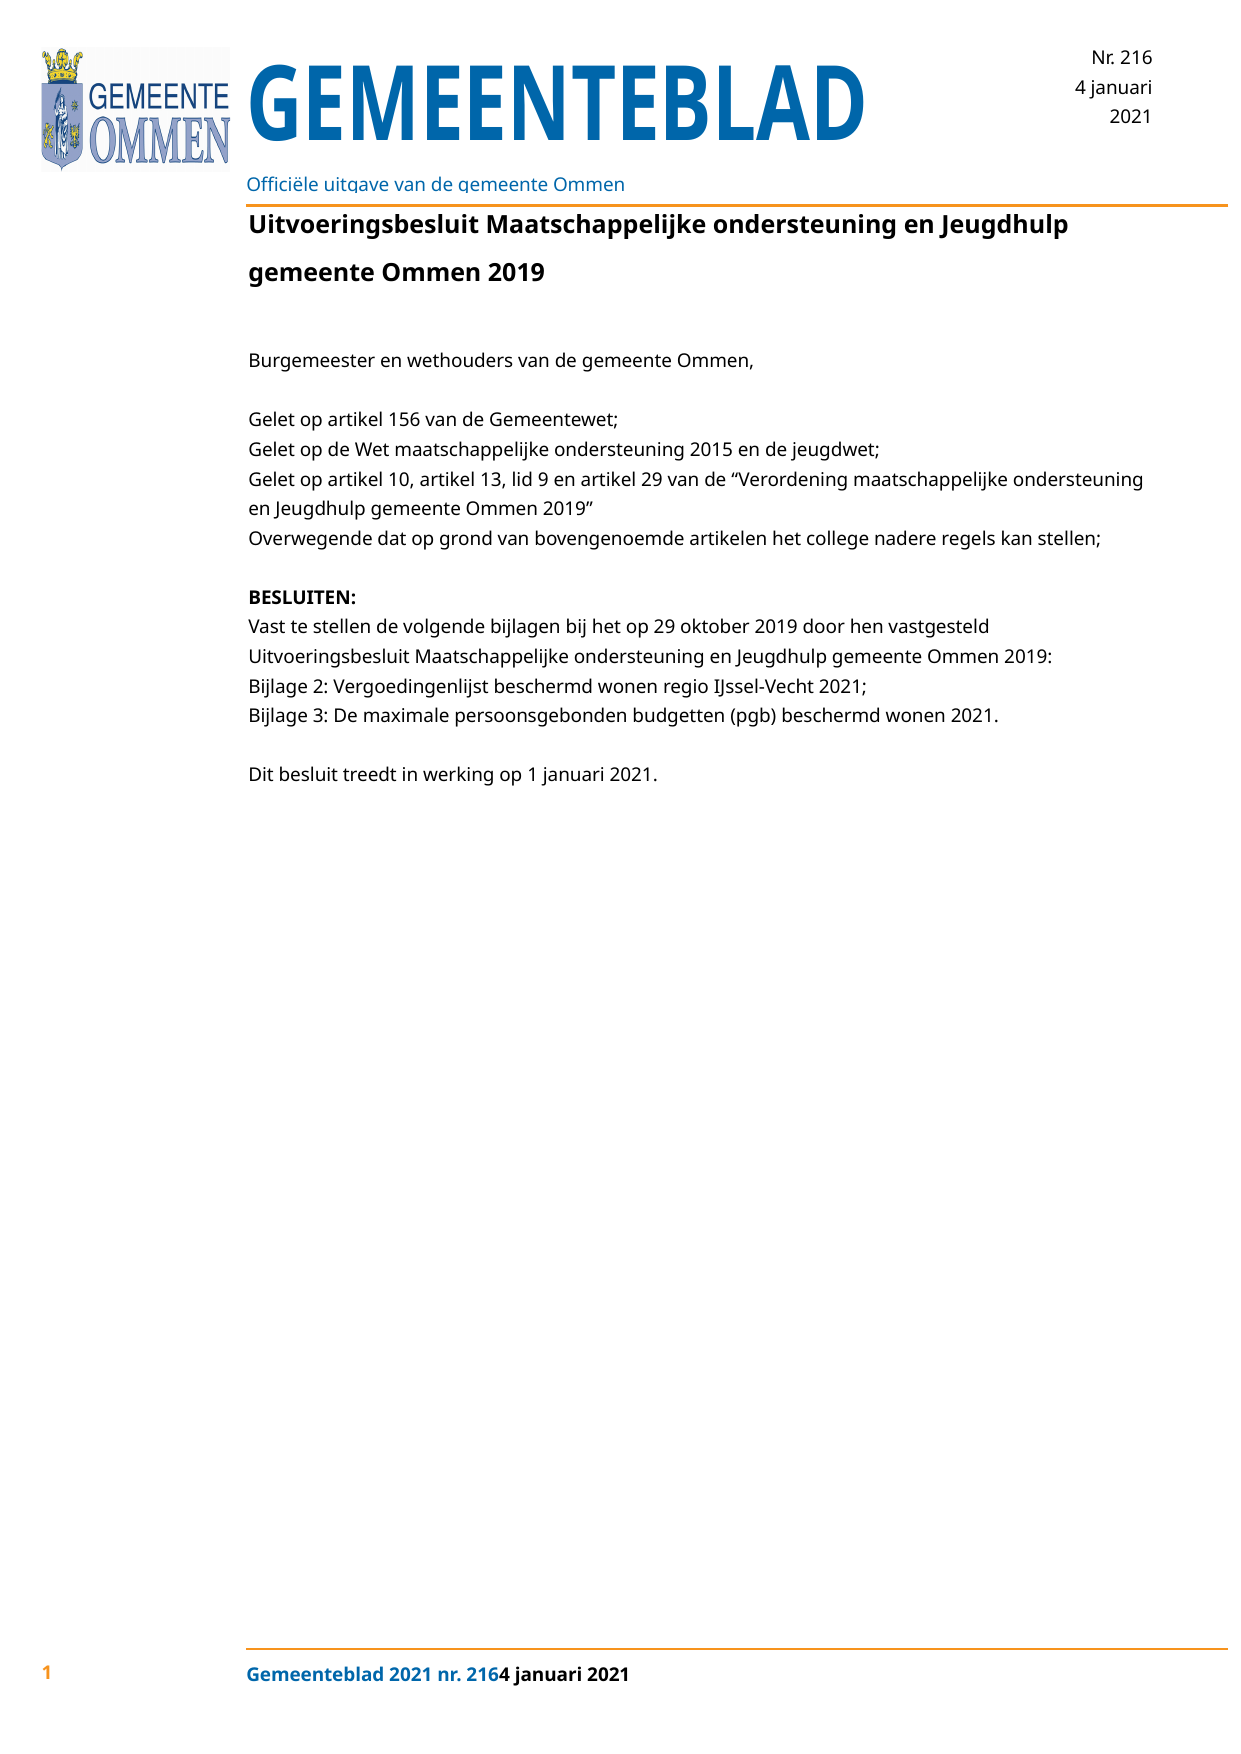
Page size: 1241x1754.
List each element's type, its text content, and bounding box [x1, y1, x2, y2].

text Bijlage 2: Vergoedingenlijst beschermd wonen regio IJssel-Vecht 2021; [248, 673, 1152, 699]
text Burgemeester en wethouders van de gemeente Ommen, [248, 347, 1152, 373]
text Overwegende dat op grond van bovengenoemde artikelen het college nadere regels kan stellen; [248, 525, 1152, 551]
text Dit besluit treedt in werking op 1 januari 2021. [248, 762, 1152, 787]
picture [41, 47, 231, 172]
text Uitvoeringsbesluit Maatschappelijke ondersteuning en Jeugdhulp gemeente Ommen 2019 [248, 207, 1152, 288]
text Bijlage 3: De maximale persoonsgebonden budgetten (pgb) beschermd wonen 2021. [248, 702, 1152, 728]
text Gelet op de Wet maatschappelijke ondersteuning 2015 en de jeugdwet; [248, 436, 1152, 462]
text Gelet op artikel 10, artikel 13, lid 9 en artikel 29 van de “Verordening maatschappelijke ondersteuning en Jeugdhulp gemeente Ommen 2019” [248, 466, 1152, 521]
text Vast te stellen de volgende bijlagen bij het op 29 oktober 2019 door hen vastgesteld Uitvoeringsbesluit Maatschappelijke ondersteuning en Jeugdhulp gemeente Ommen 2019: [248, 614, 1152, 669]
text BESLUITEN: [248, 584, 1152, 610]
text Gelet op artikel 156 van de Gemeentewet; [248, 407, 1152, 432]
